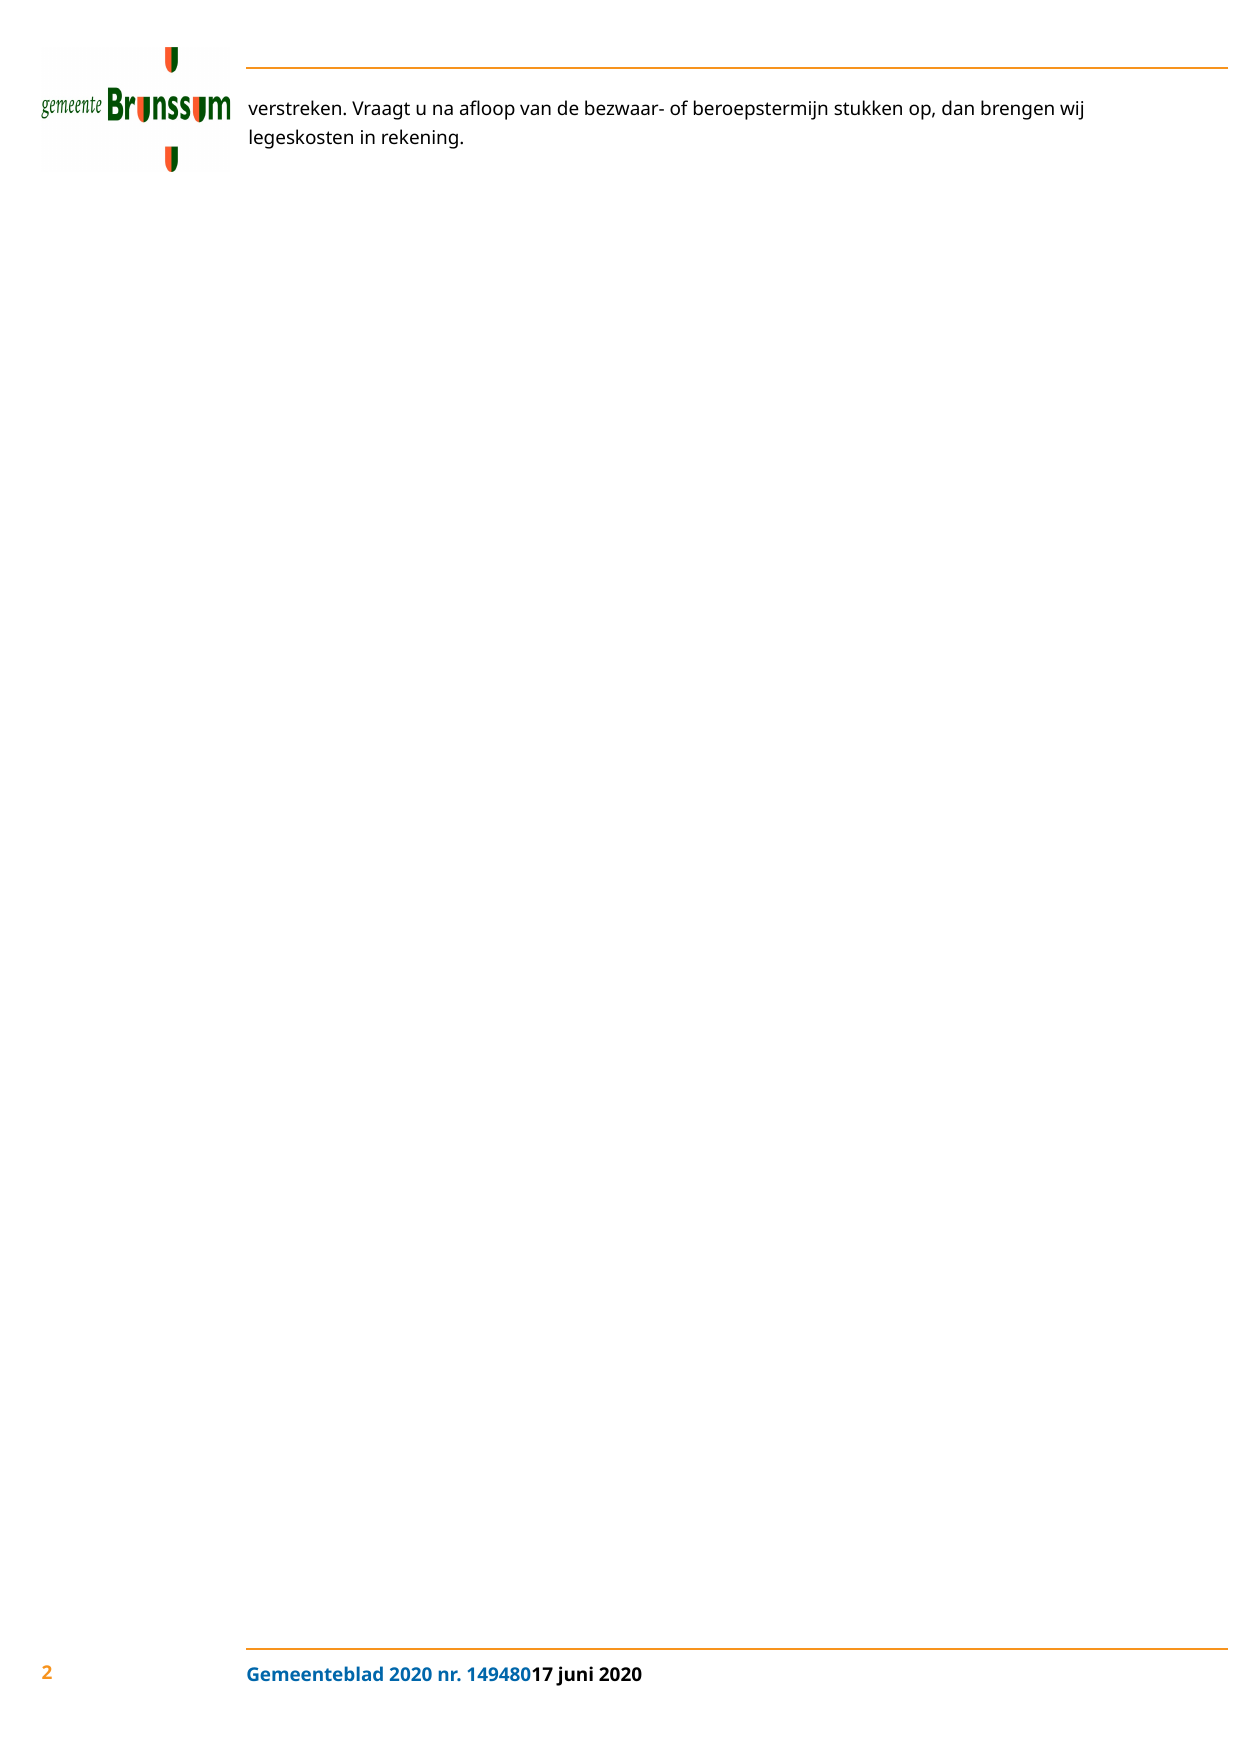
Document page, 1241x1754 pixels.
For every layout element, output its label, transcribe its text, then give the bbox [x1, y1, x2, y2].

text verstreken. Vraagt u na afloop van de bezwaar- of beroepstermijn stukken op, dan brengen wij legeskosten in rekening. [248, 95, 1152, 150]
picture [41, 47, 231, 172]
